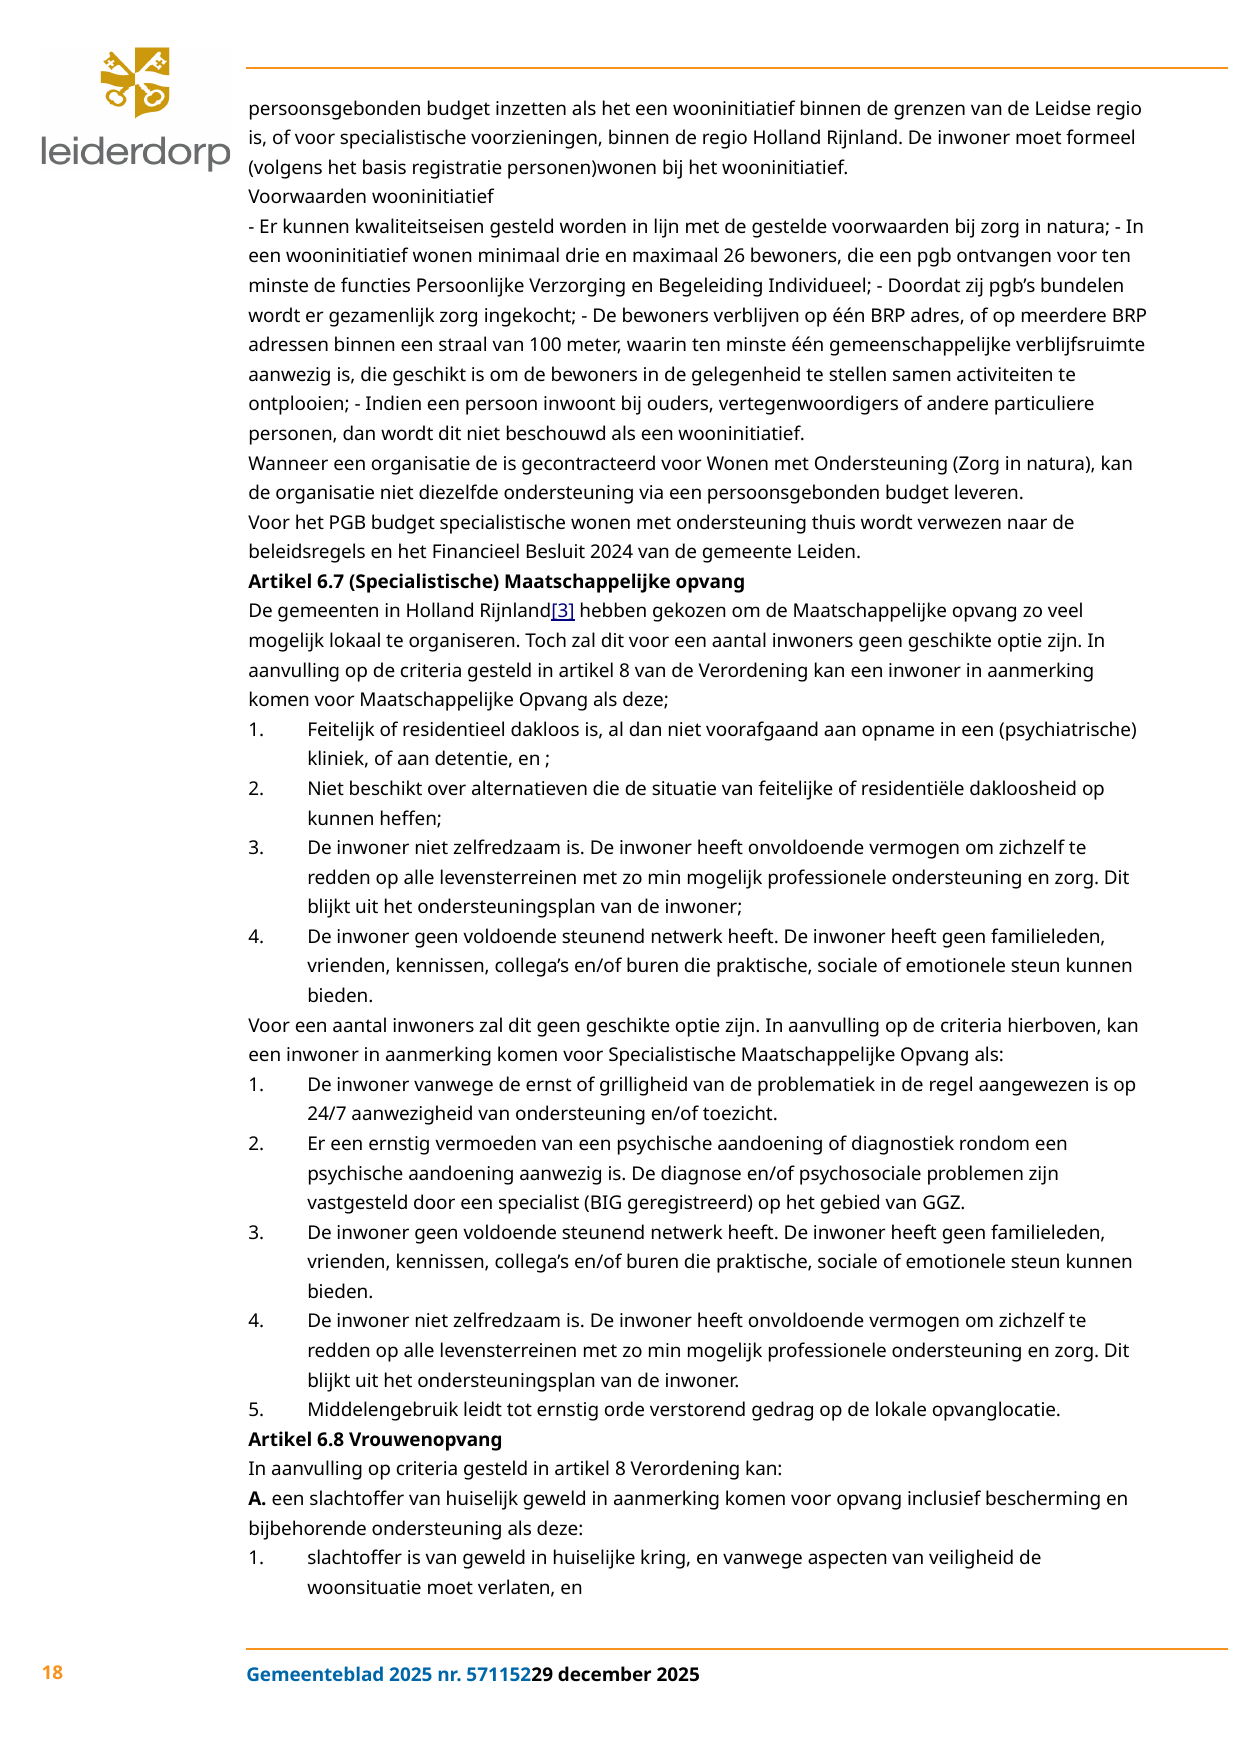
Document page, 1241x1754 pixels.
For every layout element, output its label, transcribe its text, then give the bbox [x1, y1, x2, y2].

list De inwoner geen voldoende steunend netwerk heeft. De inwoner heeft geen familieleden, vrienden, kennissen, collega’s en/of buren die praktische, sociale of emotionele steun kunnen bieden. [248, 923, 1152, 1008]
list Middelengebruik leidt tot ernstig orde verstorend gedrag op de lokale opvanglocatie. [248, 1396, 1152, 1422]
text Voor een aantal inwoners zal dit geen geschikte optie zijn. In aanvulling op de criteria hierboven, kan een inwoner in aanmerking komen voor Specialistische Maatschappelijke Opvang als: [248, 1012, 1152, 1067]
list De inwoner niet zelfredzaam is. De inwoner heeft onvoldoende vermogen om zichzelf te redden op alle levensterreinen met zo min mogelijk professionele ondersteuning en zorg. Dit blijkt uit het ondersteuningsplan van de inwoner. [248, 1308, 1152, 1393]
list De inwoner niet zelfredzaam is. De inwoner heeft onvoldoende vermogen om zichzelf te redden op alle levensterreinen met zo min mogelijk professionele ondersteuning en zorg. Dit blijkt uit het ondersteuningsplan van de inwoner; [248, 834, 1152, 919]
picture [41, 47, 231, 172]
text Voor het PGB budget specialistische wonen met ondersteuning thuis wordt verwezen naar de beleidsregels en het Financieel Besluit 2024 van de gemeente Leiden. [248, 509, 1152, 564]
list De inwoner vanwege de ernst of grilligheid van de problematiek in de regel aangewezen is op 24/7 aanwezigheid van ondersteuning en/of toezicht. [248, 1071, 1152, 1126]
list Er een ernstig vermoeden van een psychische aandoening of diagnostiek rondom een psychische aandoening aanwezig is. De diagnose en/of psychosociale problemen zijn vastgesteld door een specialist (BIG geregistreerd) op het gebied van GGZ. [248, 1130, 1152, 1215]
text persoonsgebonden budget inzetten als het een wooninitiatief binnen de grenzen van de Leidse regio is, of voor specialistische voorzieningen, binnen de regio Holland Rijnland. De inwoner moet formeel (volgens het basis registratie personen)wonen bij het wooninitiatief. [248, 95, 1152, 180]
text Artikel 6.7 (Specialistische) Maatschappelijke opvang [248, 568, 1152, 594]
text In aanvulling op criteria gesteld in artikel 8 Verordening kan: [248, 1456, 1152, 1481]
text A. een slachtoffer van huiselijk geweld in aanmerking komen voor opvang inclusief bescherming en bijbehorende ondersteuning als deze: [248, 1485, 1152, 1541]
list De inwoner geen voldoende steunend netwerk heeft. De inwoner heeft geen familieleden, vrienden, kennissen, collega’s en/of buren die praktische, sociale of emotionele steun kunnen bieden. [248, 1219, 1152, 1304]
text - Er kunnen kwaliteitseisen gesteld worden in lijn met de gestelde voorwaarden bij zorg in natura; - In een wooninitiatief wonen minimaal drie en maximaal 26 bewoners, die een pgb ontvangen voor ten minste de functies Persoonlijke Verzorging en Begeleiding Individueel; - Doordat zij pgb’s bundelen wordt er gezamenlijk zorg ingekocht; - De bewoners verblijven op één BRP adres, of op meerdere BRP adressen binnen een straal van 100 meter, waarin ten minste één gemeenschappelijke verblijfsruimte aanwezig is, die geschikt is om de bewoners in de gelegenheid te stellen samen activiteiten te ontplooien; - Indien een persoon inwoont bij ouders, vertegenwoordigers of andere particuliere personen, dan wordt dit niet beschouwd als een wooninitiatief. [248, 213, 1152, 446]
list Feitelijk of residentieel dakloos is, al dan niet voorafgaand aan opname in een (psychiatrische) kliniek, of aan detentie, en ; [248, 716, 1152, 771]
text Wanneer een organisatie de is gecontracteerd voor Wonen met Ondersteuning (Zorg in natura), kan de organisatie niet diezelfde ondersteuning via een persoonsgebonden budget leveren. [248, 450, 1152, 505]
list slachtoffer is van geweld in huiselijke kring, en vanwege aspecten van veiligheid de woonsituatie moet verlaten, en [248, 1544, 1152, 1600]
text Voorwaarden wooninitiatief [248, 183, 1152, 209]
text Artikel 6.8 Vrouwenopvang [248, 1426, 1152, 1452]
list Niet beschikt over alternatieven die de situatie van feitelijke of residentiële dakloosheid op kunnen heffen; [248, 775, 1152, 831]
text De gemeenten in Holland Rijnland[3] hebben gekozen om de Maatschappelijke opvang zo veel mogelijk lokaal te organiseren. Toch zal dit voor een aantal inwoners geen geschikte optie zijn. In aanvulling op de criteria gesteld in artikel 8 van de Verordening kan een inwoner in aanmerking komen voor Maatschappelijke Opvang als deze; [248, 598, 1152, 712]
